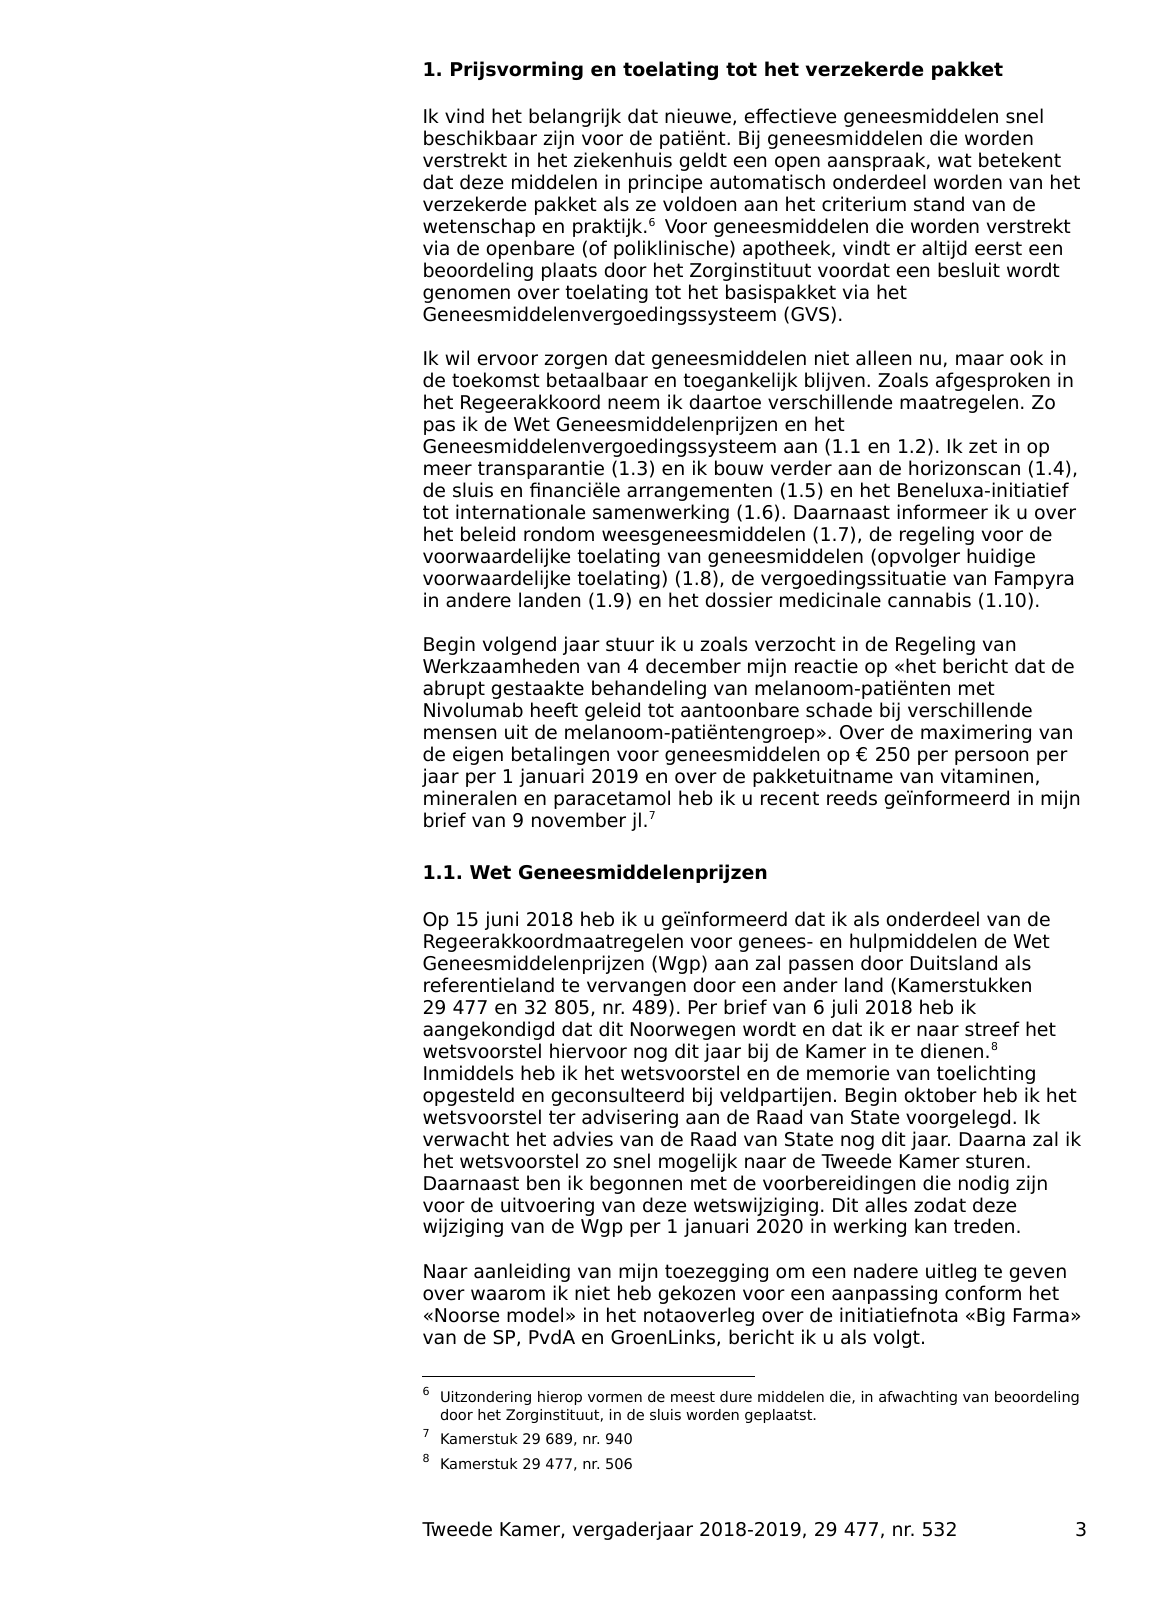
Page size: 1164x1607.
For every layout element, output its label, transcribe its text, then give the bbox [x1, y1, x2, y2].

text Op 15 juni 2018 heb ik u geïnformeerd dat ik als onderdeel van de Regeerakkoordmaatregelen voor genees- en hulpmiddelen de Wet Geneesmiddelenprijzen (Wgp) aan zal passen door Duitsland als referentieland te vervangen door een ander land (Kamerstukken 29 477 en 32 805, nr. 489). Per brief van 6 juli 2018 heb ik aangekondigd dat dit Noorwegen wordt en dat ik er naar streef het wetsvoorstel hiervoor nog dit jaar bij de Kamer in te dienen. Inmiddels heb ik het wetsvoorstel en de memorie van toelichting opgesteld en geconsulteerd bij veldpartijen. Begin oktober heb ik het wetsvoorstel ter advisering aan de Raad van State voorgelegd. Ik verwacht het advies van de Raad van State nog dit jaar. Daarna zal ik het wetsvoorstel zo snel mogelijk naar de Tweede Kamer sturen. Daarnaast ben ik begonnen met de voorbereidingen die nodig zijn voor de uitvoering van deze wetswijziging. Dit alles zodat deze wijziging van de Wgp per 1 januari 2020 in werking kan treden. [422, 909, 1087, 1238]
text Ik vind het belangrijk dat nieuwe, effectieve geneesmiddelen snel beschikbaar zijn voor de patiënt. Bij geneesmiddelen die worden verstrekt in het ziekenhuis geldt een open aanspraak, wat betekent dat deze middelen in principe automatisch onderdeel worden van het verzekerde pakket als ze voldoen aan het criterium stand van de wetenschap en praktijk. Voor geneesmiddelen die worden verstrekt via de openbare (of poliklinische) apotheek, vindt er altijd eerst een beoordeling plaats door het Zorginstituut voordat een besluit wordt genomen over toelating tot het basispakket via het Geneesmiddelenvergoedingssysteem (GVS). [422, 106, 1087, 326]
subtitle 1.1. Wet Geneesmiddelenprijzen [422, 862, 1087, 884]
text Naar aanleiding van mijn toezegging om een nadere uitleg te geven over waarom ik niet heb gekozen voor een aanpassing conform het «Noorse model» in het notaoverleg over de initiatiefnota «Big Farma» van de SP, PvdA en GroenLinks, bericht ik u als volgt. [422, 1261, 1087, 1348]
text Ik wil ervoor zorgen dat geneesmiddelen niet alleen nu, maar ook in de toekomst betaalbaar en toegankelijk blijven. Zoals afgesproken in het Regeerakkoord neem ik daartoe verschillende maatregelen. Zo pas ik de Wet Geneesmiddelenprijzen en het Geneesmiddelenvergoedingssysteem aan (1.1 en 1.2). Ik zet in op meer transparantie (1.3) en ik bouw verder aan de horizonscan (1.4), de sluis en financiële arrangementen (1.5) en het Beneluxa-initiatief tot internationale samenwerking (1.6). Daarnaast informeer ik u over het beleid rondom weesgeneesmiddelen (1.7), de regeling voor de voorwaardelijke toelating van geneesmiddelen (opvolger huidige voorwaardelijke toelating) (1.8), de vergoedingssituatie van Fampyra in andere landen (1.9) en het dossier medicinale cannabis (1.10). [422, 348, 1087, 612]
subtitle 1. Prijsvorming en toelating tot het verzekerde pakket [422, 59, 1087, 81]
text Begin volgend jaar stuur ik u zoals verzocht in de Regeling van Werkzaamheden van 4 december mijn reactie op «het bericht dat de abrupt gestaakte behandeling van melanoom-patiënten met Nivolumab heeft geleid tot aantoonbare schade bij verschillende mensen uit de melanoom-patiëntengroep». Over de maximering van de eigen betalingen voor geneesmiddelen op € 250 per persoon per jaar per 1 januari 2019 en over de pakketuitname van vitaminen, mineralen en paracetamol heb ik u recent reeds geïnformeerd in mijn brief van 9 november jl. [422, 634, 1087, 832]
text Kamerstuk 29 689, nr. 940 [422, 1427, 1087, 1449]
text Uitzondering hierop vormen de meest dure middelen die, in afwachting van beoordeling door het Zorginstituut, in de sluis worden geplaatst. [422, 1385, 1087, 1424]
text Kamerstuk 29 477, nr. 506 [422, 1452, 1087, 1474]
